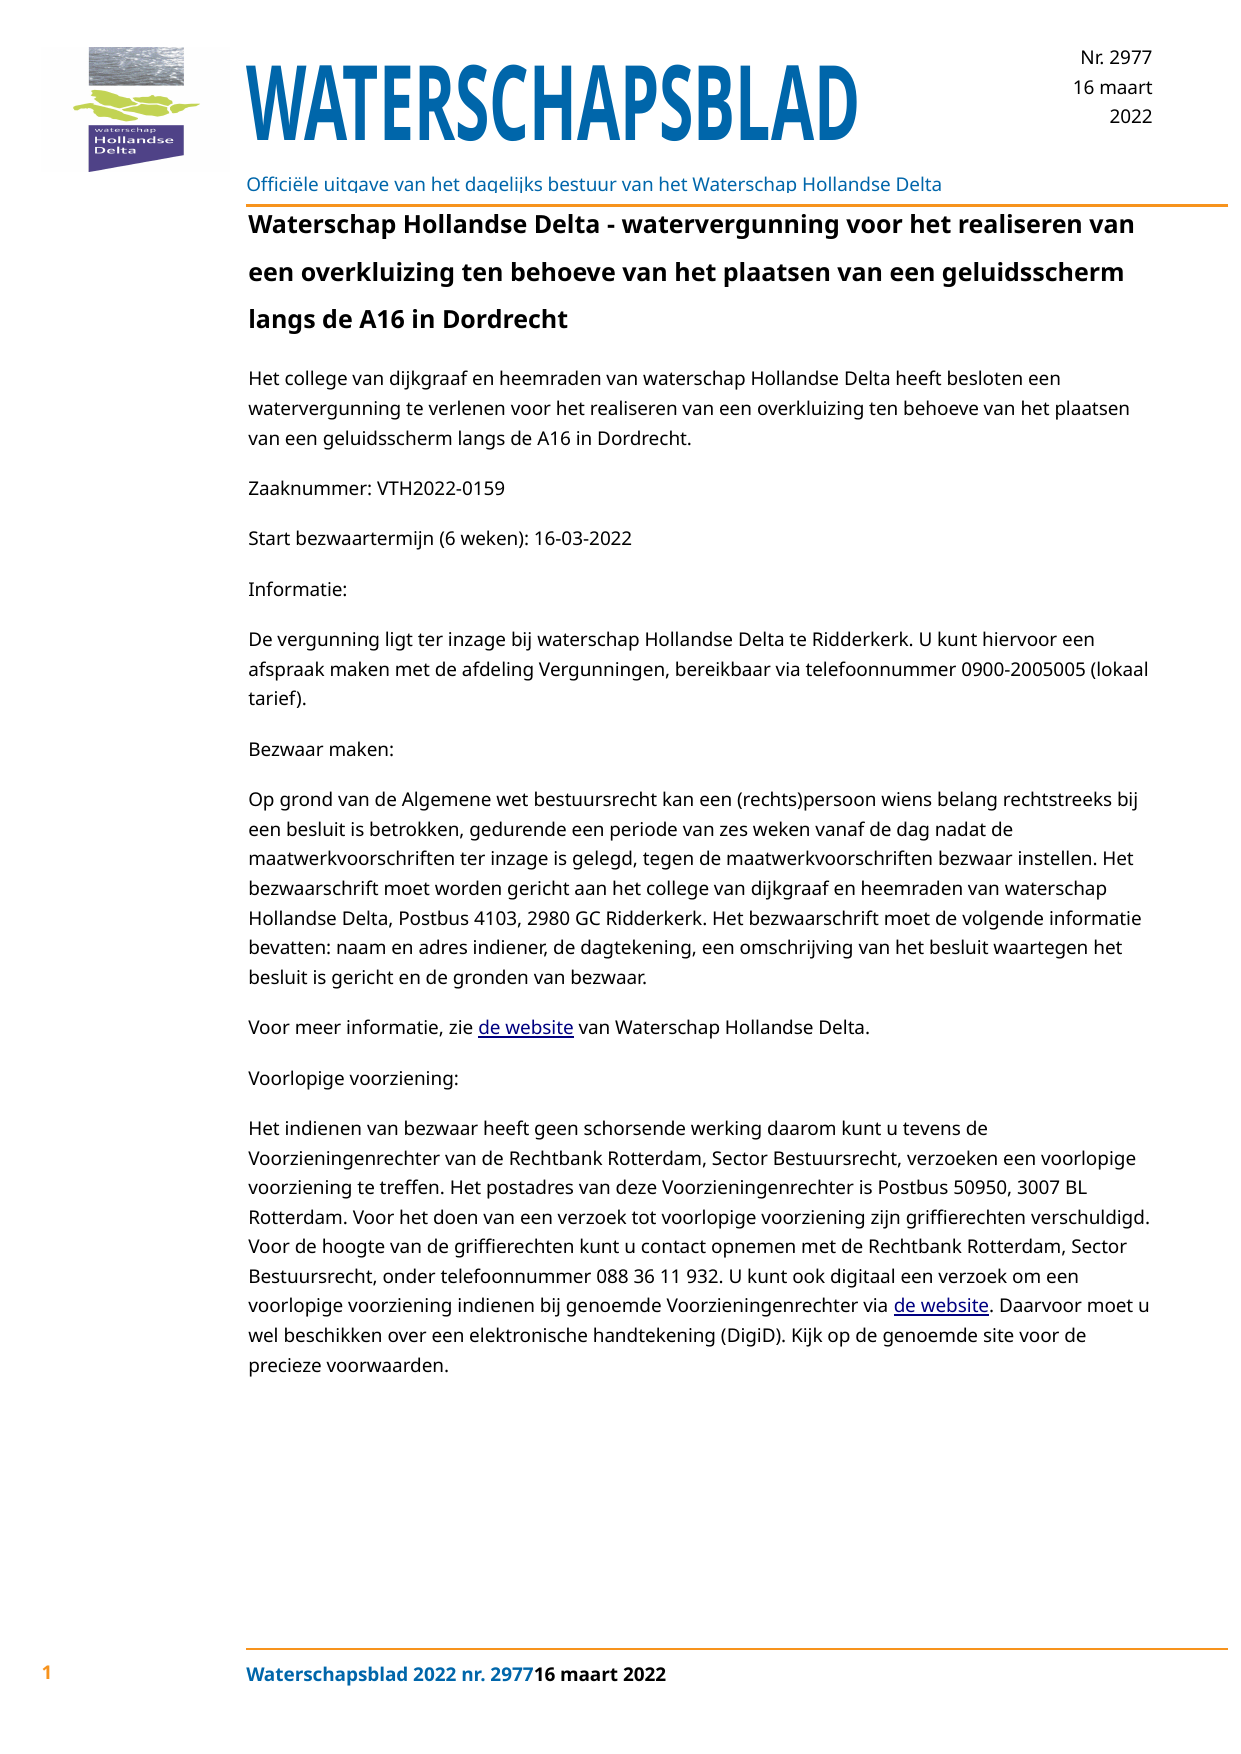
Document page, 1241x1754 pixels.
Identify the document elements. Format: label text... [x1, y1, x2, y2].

text Het indienen van bezwaar heeft geen schorsende werking daarom kunt u tevens de Voorzieningenrechter van de Rechtbank Rotterdam, Sector Bestuursrecht, verzoeken een voorlopige voorziening te treffen. Het postadres van deze Voorzieningenrechter is Postbus 50950, 3007 BL Rotterdam. Voor het doen van een verzoek tot voorlopige voorziening zijn griffierechten verschuldigd. Voor de hoogte van de griffierechten kunt u contact opnemen met de Rechtbank Rotterdam, Sector Bestuursrecht, onder telefoonnummer 088 36 11 932. U kunt ook digitaal een verzoek om een voorlopige voorziening indienen bij genoemde Voorzieningenrechter via de website. Daarvoor moet u wel beschikken over een elektronische handtekening (DigiD). Kijk op de genoemde site voor de precieze voorwaarden. [248, 1115, 1152, 1377]
text Voor meer informatie, zie de website van Waterschap Hollandse Delta. [248, 1014, 1152, 1040]
text Waterschap Hollandse Delta - watervergunning voor het realiseren van een overkluizing ten behoeve van het plaatsen van een geluidsscherm langs de A16 in Dordrecht [248, 207, 1152, 336]
picture [41, 47, 231, 172]
text De vergunning ligt ter inzage bij waterschap Hollandse Delta te Ridderkerk. U kunt hiervoor een afspraak maken met de afdeling Vergunningen, bereikbaar via telefoonnummer 0900-2005005 (lokaal tarief). [248, 626, 1152, 711]
text Start bezwaartermijn (6 weken): 16-03-2022 [248, 526, 1152, 551]
text Bezwaar maken: [248, 736, 1152, 762]
text Zaaknummer: VTH2022-0159 [248, 475, 1152, 501]
text Informatie: [248, 576, 1152, 602]
text Op grond van de Algemene wet bestuursrecht kan een (rechts)persoon wiens belang rechtstreeks bij een besluit is betrokken, gedurende een periode van zes weken vanaf de dag nadat de maatwerkvoorschriften ter inzage is gelegd, tegen de maatwerkvoorschriften bezwaar instellen. Het bezwaarschrift moet worden gericht aan het college van dijkgraaf en heemraden van waterschap Hollandse Delta, Postbus 4103, 2980 GC Ridderkerk. Het bezwaarschrift moet de volgende informatie bevatten: naam en adres indiener, de dagtekening, een omschrijving van het besluit waartegen het besluit is gericht en de gronden van bezwaar. [248, 786, 1152, 989]
text Het college van dijkgraaf en heemraden van waterschap Hollandse Delta heeft besloten een watervergunning te verlenen voor het realiseren van een overkluizing ten behoeve van het plaatsen van een geluidsscherm langs de A16 in Dordrecht. [248, 366, 1152, 450]
text Voorlopige voorziening: [248, 1065, 1152, 1090]
